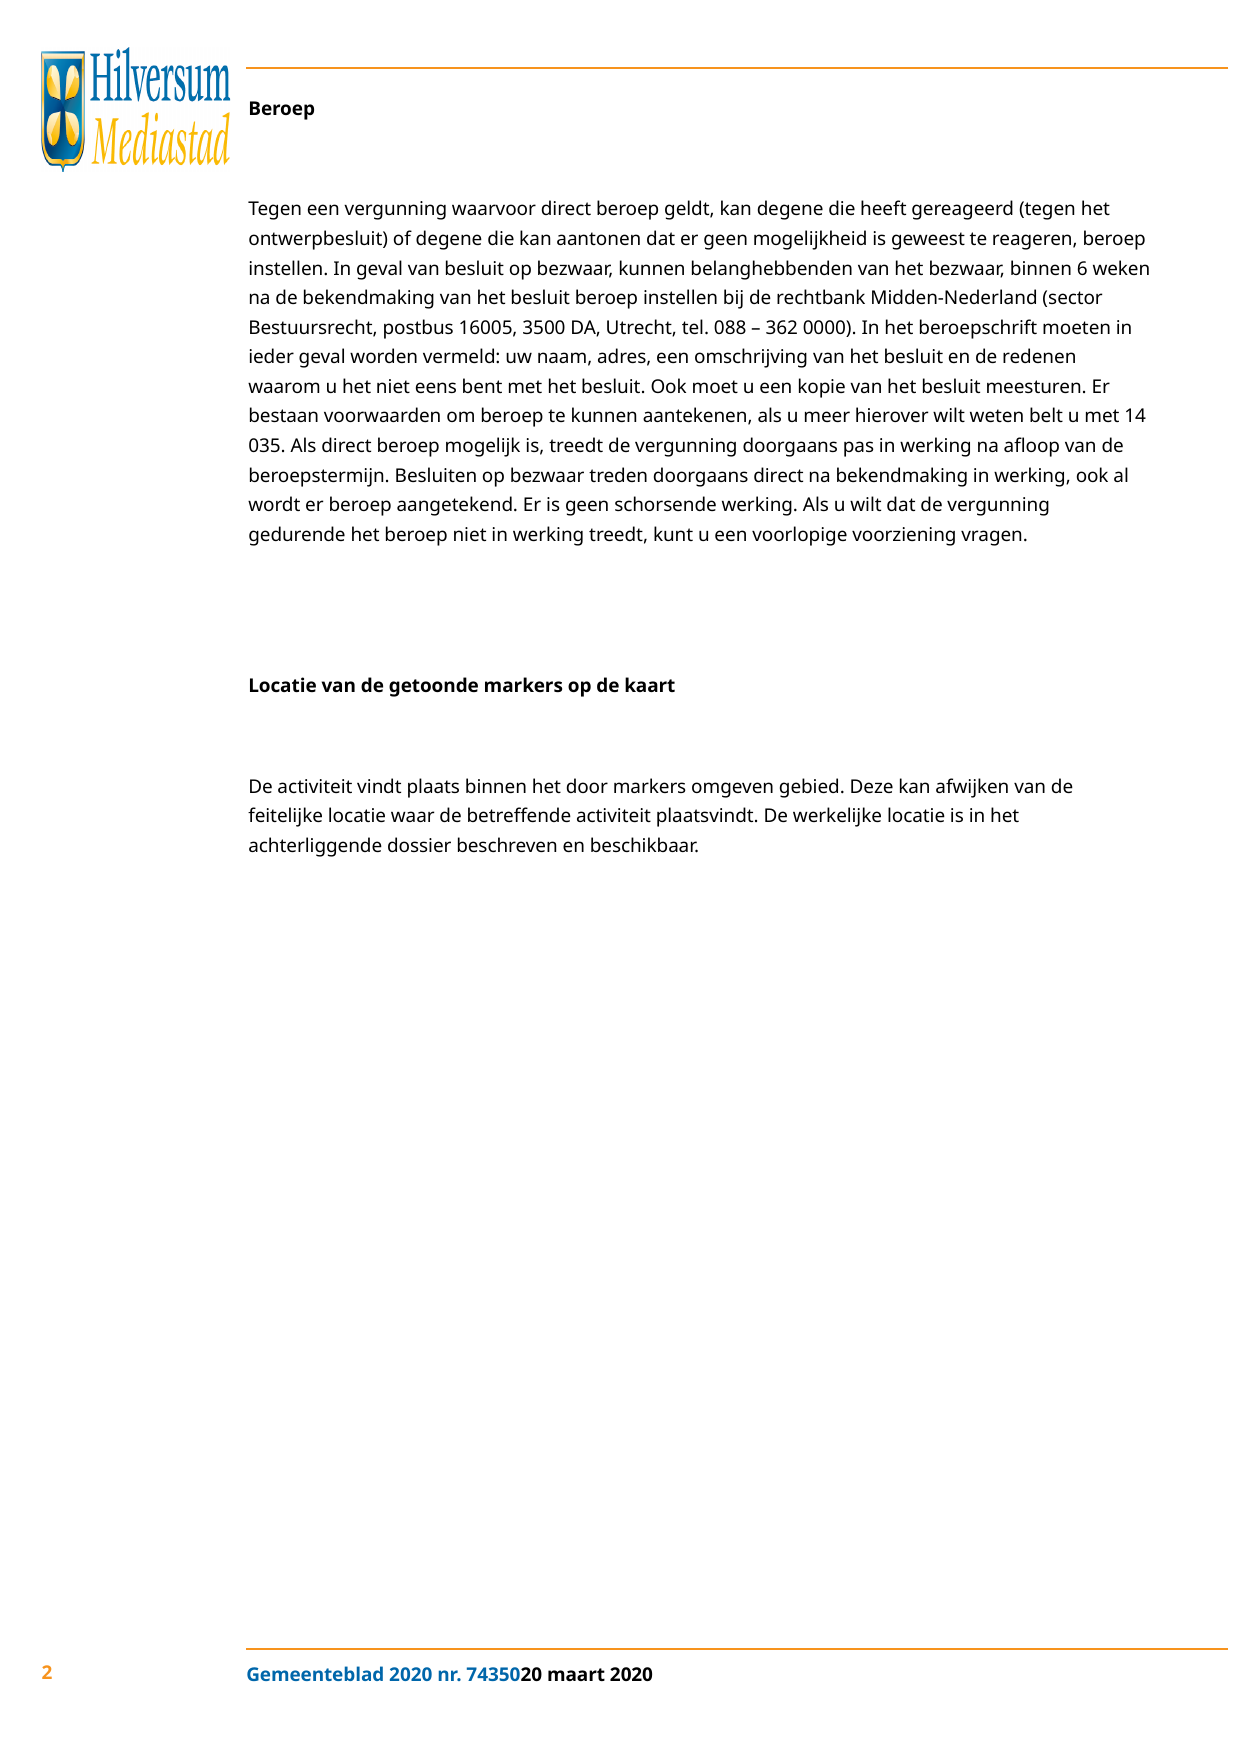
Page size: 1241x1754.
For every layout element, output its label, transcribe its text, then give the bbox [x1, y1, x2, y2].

picture [41, 47, 231, 172]
text Locatie van de getoonde markers op de kaart [248, 672, 1152, 698]
text Tegen een vergunning waarvoor direct beroep geldt, kan degene die heeft gereageerd (tegen het ontwerpbesluit) of degene die kan aantonen dat er geen mogelijkheid is geweest te reageren, beroep instellen. In geval van besluit op bezwaar, kunnen belanghebbenden van het bezwaar, binnen 6 weken na de bekendmaking van het besluit beroep instellen bij de rechtbank Midden-Nederland (sector Bestuursrecht, postbus 16005, 3500 DA, Utrecht, tel. 088 – 362 0000). In het beroepschrift moeten in ieder geval worden vermeld: uw naam, adres, een omschrijving van het besluit en de redenen waarom u het niet eens bent met het besluit. Ook moet u een kopie van het besluit meesturen. Er bestaan voorwaarden om beroep te kunnen aantekenen, als u meer hierover wilt weten belt u met 14 035. Als direct beroep mogelijk is, treedt de vergunning doorgaans pas in werking na afloop van de beroepstermijn. Besluiten op bezwaar treden doorgaans direct na bekendmaking in werking, ook al wordt er beroep aangetekend. Er is geen schorsende werking. Als u wilt dat de vergunning gedurende het beroep niet in werking treedt, kunt u een voorlopige voorziening vragen. [248, 196, 1152, 547]
text Beroep [248, 95, 1152, 121]
text De activiteit vindt plaats binnen het door markers omgeven gebied. Deze kan afwijken van de feitelijke locatie waar de betreffende activiteit plaatsvindt. De werkelijke locatie is in het achterliggende dossier beschreven en beschikbaar. [248, 773, 1152, 858]
